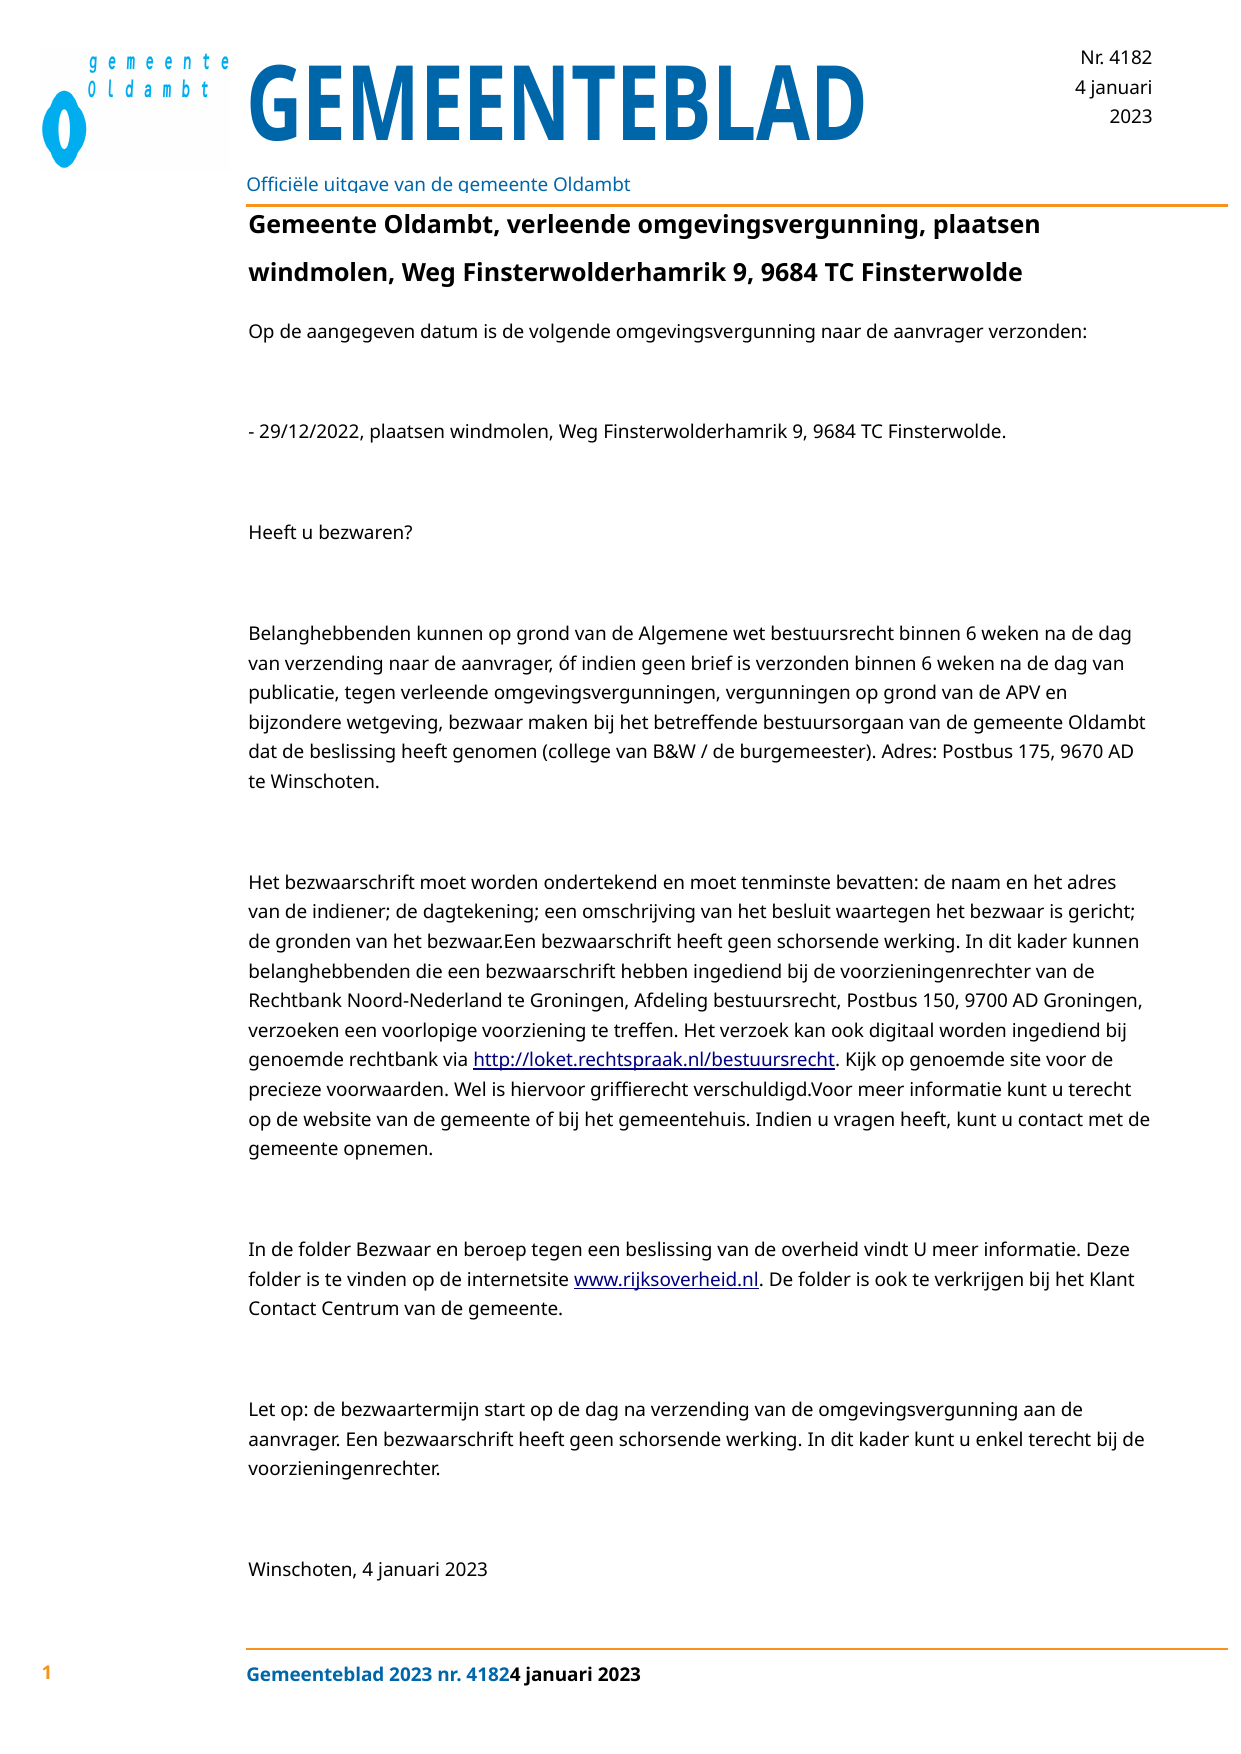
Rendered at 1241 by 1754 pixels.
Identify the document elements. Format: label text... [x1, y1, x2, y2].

text Op de aangegeven datum is de volgende omgevingsvergunning naar de aanvrager verzonden: [248, 318, 1152, 344]
picture [41, 47, 231, 172]
text Heeft u bezwaren? [248, 519, 1152, 545]
text Belanghebbenden kunnen op grond van de Algemene wet bestuursrecht binnen 6 weken na de dag van verzending naar de aanvrager, óf indien geen brief is verzonden binnen 6 weken na de dag van publicatie, tegen verleende omgevingsvergunningen, vergunningen op grond van de APV en bijzondere wetgeving, bezwaar maken bij het betreffende bestuursorgaan van de gemeente Oldambt dat de beslissing heeft genomen (college van B&W / de burgemeester). Adres: Postbus 175, 9670 AD te Winschoten. [248, 620, 1152, 794]
text Het bezwaarschrift moet worden ondertekend en moet tenminste bevatten: de naam en het adres van de indiener; de dagtekening; een omschrijving van het besluit waartegen het bezwaar is gericht; de gronden van het bezwaar.Een bezwaarschrift heeft geen schorsende werking. In dit kader kunnen belanghebbenden die een bezwaarschrift hebben ingediend bij de voorzieningenrechter van de Rechtbank Noord-Nederland te Groningen, Afdeling bestuursrecht, Postbus 150, 9700 AD Groningen, verzoeken een voorlopige voorziening te treffen. Het verzoek kan ook digitaal worden ingediend bij genoemde rechtbank via http://loket.rechtspraak.nl/bestuursrecht. Kijk op genoemde site voor de precieze voorwaarden. Wel is hiervoor griffierecht verschuldigd.Voor meer informatie kunt u terecht op de website van de gemeente of bij het gemeentehuis. Indien u vragen heeft, kunt u contact met de gemeente opnemen. [248, 869, 1152, 1161]
text Let op: de bezwaartermijn start op de dag na verzending van de omgevingsvergunning aan de aanvrager. Een bezwaarschrift heeft geen schorsende werking. In dit kader kunt u enkel terecht bij de voorzieningenrechter. [248, 1396, 1152, 1481]
text Gemeente Oldambt, verleende omgevingsvergunning, plaatsen windmolen, Weg Finsterwolderhamrik 9, 9684 TC Finsterwolde [248, 207, 1152, 288]
text - 29/12/2022, plaatsen windmolen, Weg Finsterwolderhamrik 9, 9684 TC Finsterwolde. [248, 419, 1152, 444]
text Winschoten, 4 januari 2023 [248, 1556, 1152, 1582]
text In de folder Bezwaar en beroep tegen een beslissing van de overheid vindt U meer informatie. Deze folder is te vinden op de internetsite www.rijksoverheid.nl. De folder is ook te verkrijgen bij het Klant Contact Centrum van de gemeente. [248, 1236, 1152, 1321]
